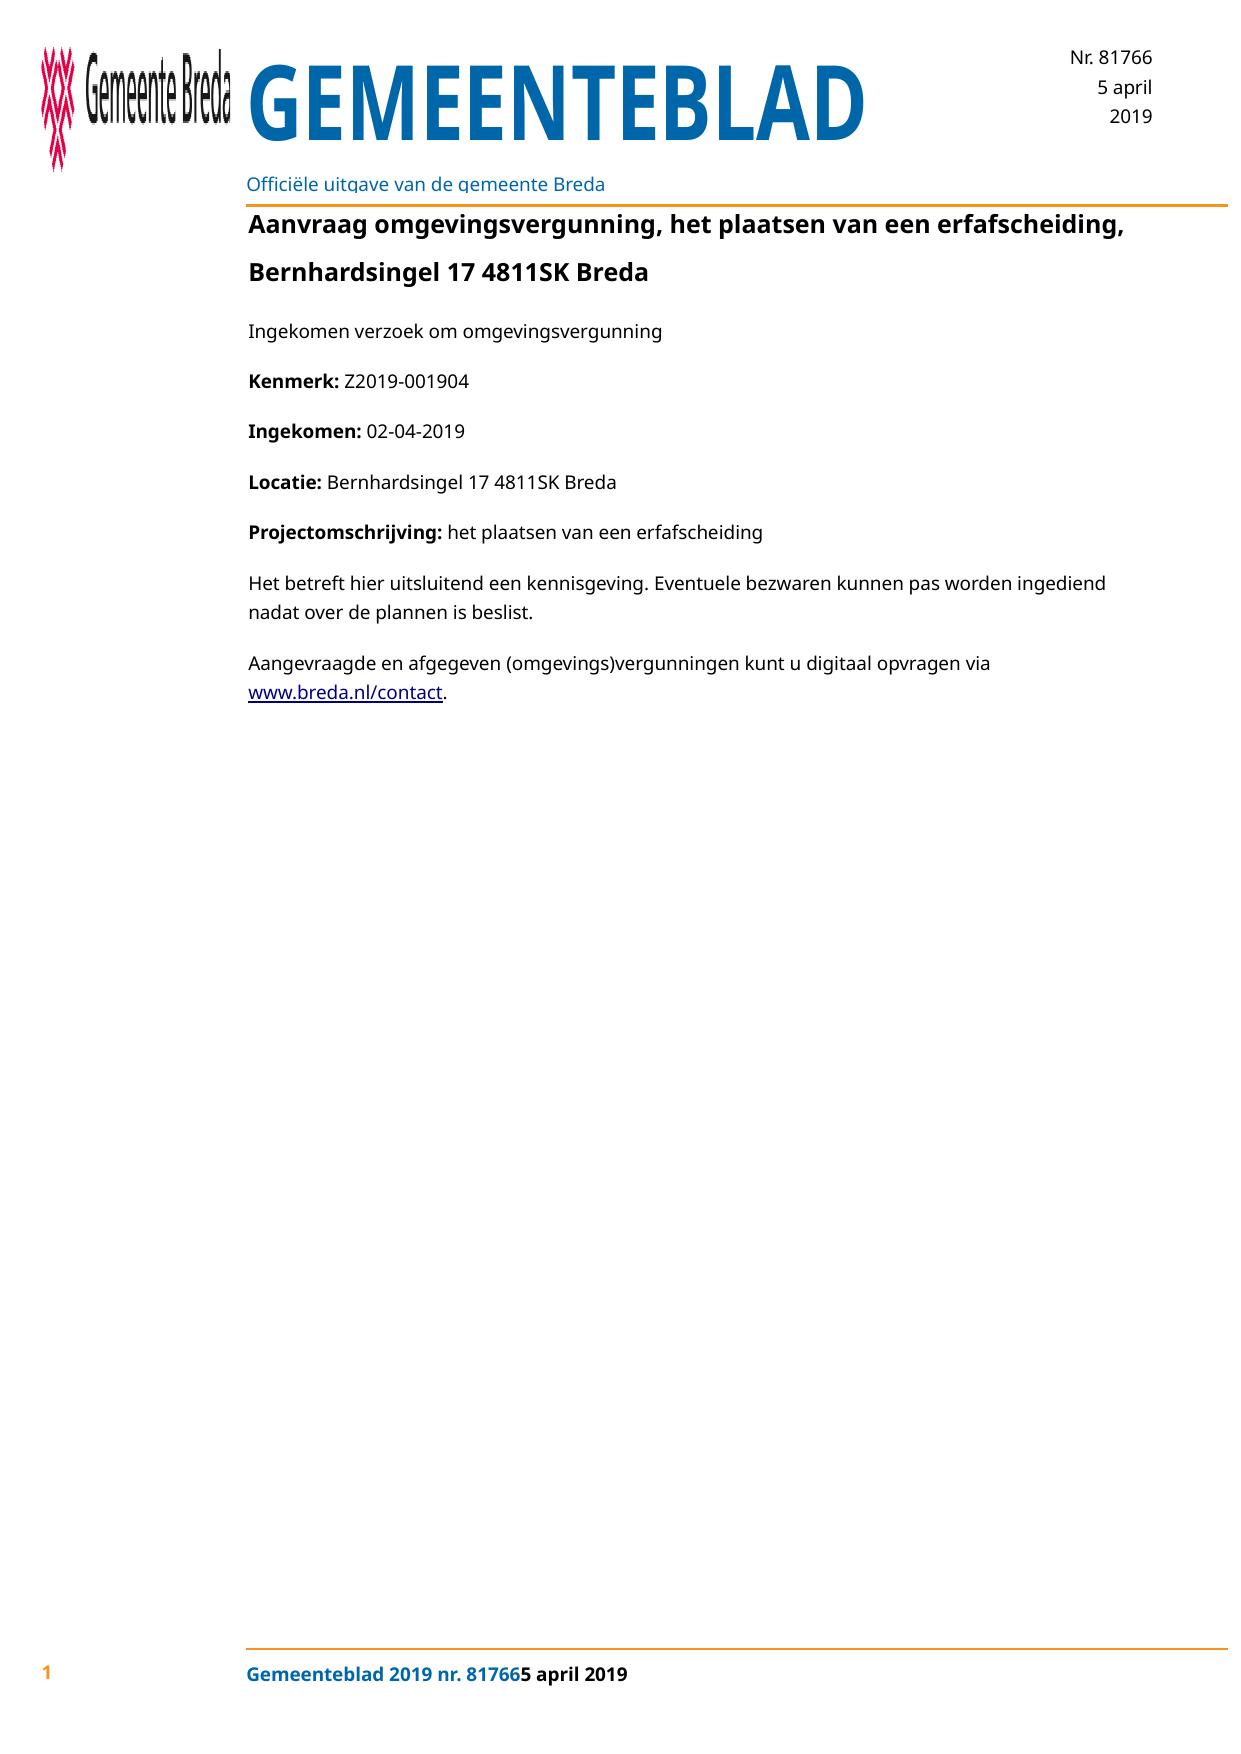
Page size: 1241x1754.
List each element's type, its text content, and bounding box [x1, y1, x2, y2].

text Ingekomen verzoek om omgevingsvergunning [248, 318, 1152, 344]
text Ingekomen: 02-04-2019 [248, 419, 1152, 444]
text Het betreft hier uitsluitend een kennisgeving. Eventuele bezwaren kunnen pas worden ingediend nadat over de plannen is beslist. [248, 570, 1152, 625]
text Projectomschrijving: het plaatsen van een erfafscheiding [248, 519, 1152, 545]
text Aangevraagde en afgegeven (omgevings)vergunningen kunt u digitaal opvragen via www.breda.nl/contact. [248, 650, 1152, 705]
text Locatie: Bernhardsingel 17 4811SK Breda [248, 469, 1152, 495]
text Aanvraag omgevingsvergunning, het plaatsen van een erfafscheiding, Bernhardsingel 17 4811SK Breda [248, 207, 1152, 288]
text Kenmerk: Z2019-001904 [248, 368, 1152, 394]
picture [41, 47, 231, 172]
